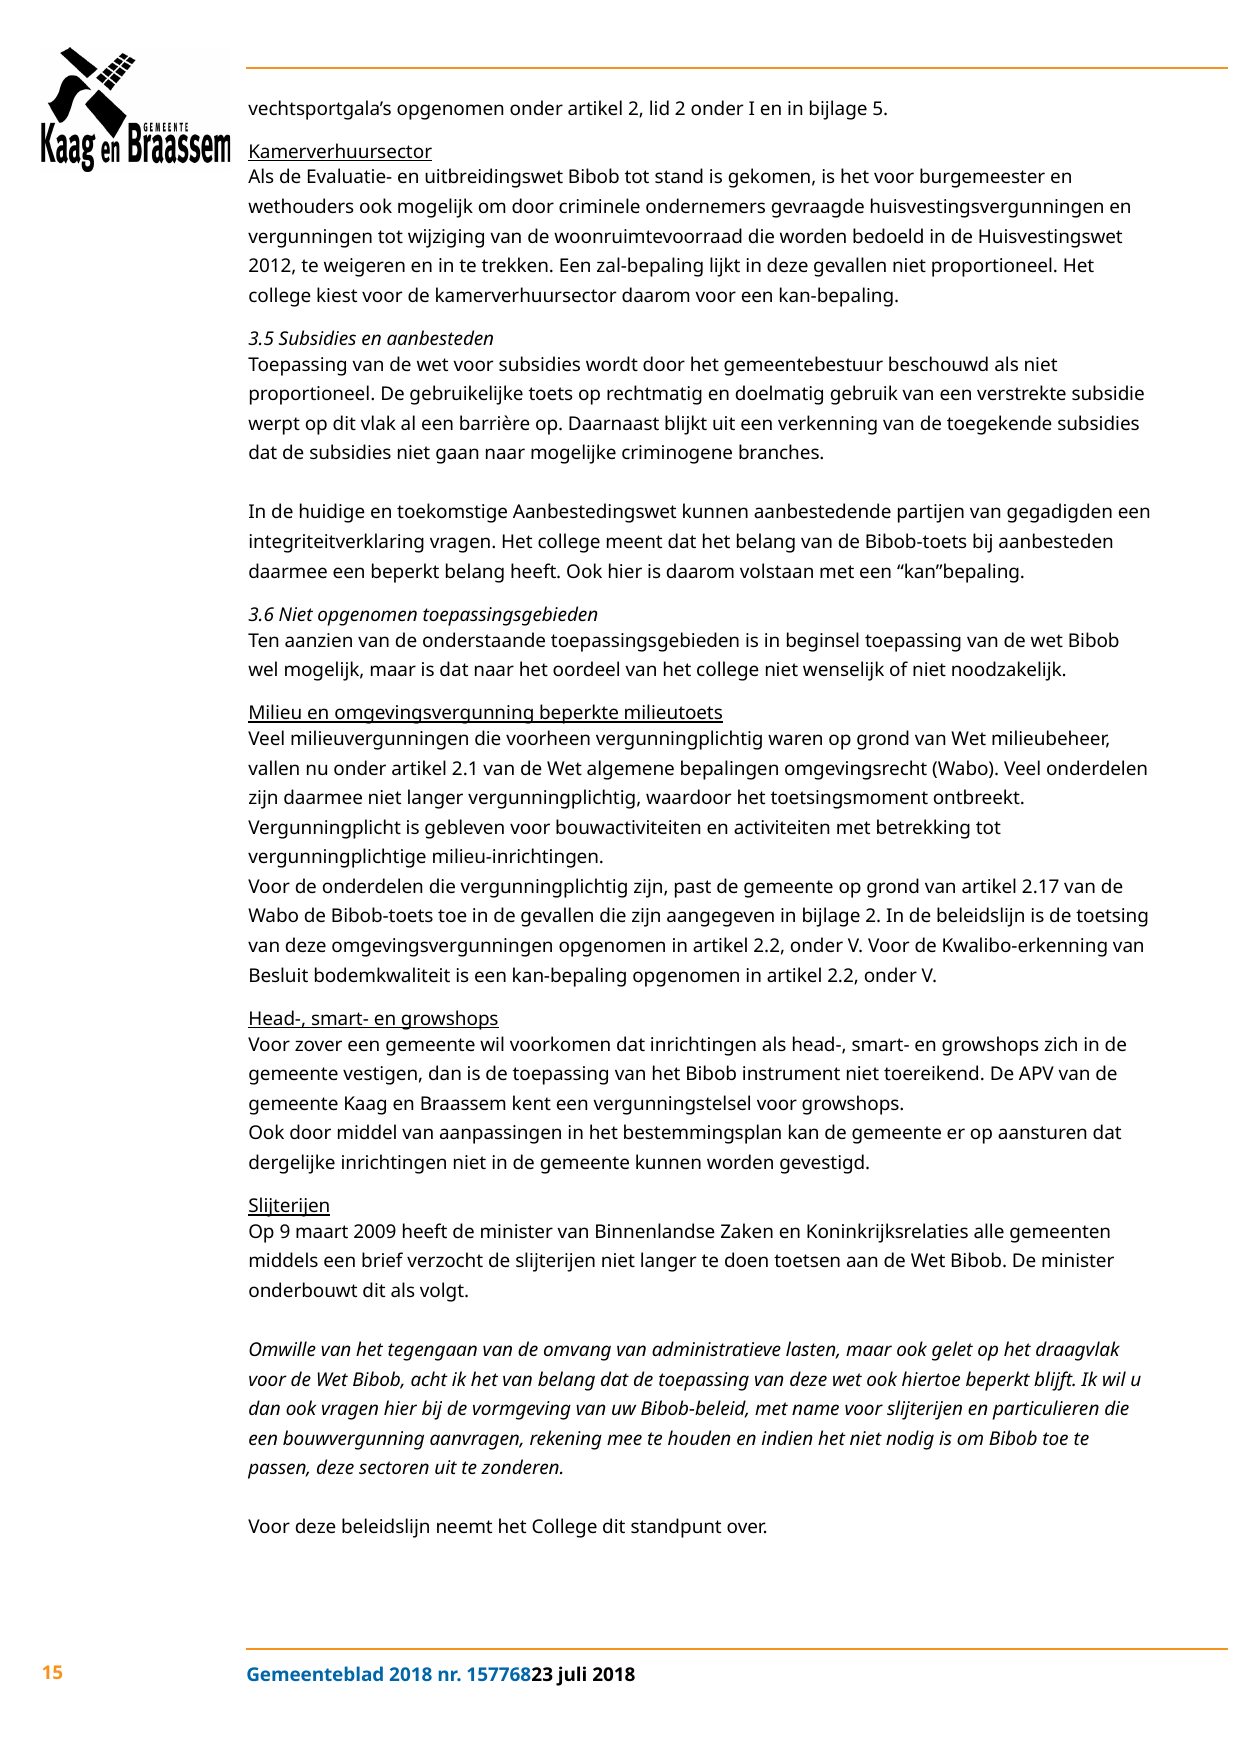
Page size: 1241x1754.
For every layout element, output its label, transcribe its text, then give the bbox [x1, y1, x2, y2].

text Kamerverhuursector [248, 138, 1152, 164]
picture [41, 47, 231, 172]
text 3.6 Niet opgenomen toepassingsgebieden [248, 601, 1152, 627]
text Ten aanzien van de onderstaande toepassingsgebieden is in beginsel toepassing van de wet Bibob wel mogelijk, maar is dat naar het oordeel van het college niet wenselijk of niet noodzakelijk. [248, 627, 1152, 682]
text Als de Evaluatie- en uitbreidingswet Bibob tot stand is gekomen, is het voor burgemeester en wethouders ook mogelijk om door criminele ondernemers gevraagde huisvestingsvergunningen en vergunningen tot wijziging van de woonruimtevoorraad die worden bedoeld in de Huisvestingswet 2012, te weigeren en in te trekken. Een zal-bepaling lijkt in deze gevallen niet proportioneel. Het college kiest voor de kamerverhuursector daarom voor een kan-bepaling. [248, 164, 1152, 308]
text In de huidige en toekomstige Aanbestedingswet kunnen aanbestedende partijen van gegadigden een integriteitverklaring vragen. Het college meent dat het belang van de Bibob-toets bij aanbesteden daarmee een beperkt belang heeft. Ook hier is daarom volstaan met een “kan”bepaling. [248, 499, 1152, 584]
text Op 9 maart 2009 heeft de minister van Binnenlandse Zaken en Koninkrijksrelaties alle gemeenten middels een brief verzocht de slijterijen niet langer te doen toetsen aan de Wet Bibob. De minister onderbouwt dit als volgt. [248, 1218, 1152, 1303]
text Toepassing van de wet voor subsidies wordt door het gemeentebestuur beschouwd als niet proportioneel. De gebruikelijke toets op rechtmatig en doelmatig gebruik van een verstrekte subsidie werpt op dit vlak al een barrière op. Daarnaast blijkt uit een verkenning van de toegekende subsidies dat de subsidies niet gaan naar mogelijke criminogene branches. [248, 351, 1152, 465]
text Head-, smart- en growshops [248, 1005, 1152, 1031]
text 3.5 Subsidies en aanbesteden [248, 325, 1152, 351]
text vechtsportgala’s opgenomen onder artikel 2, lid 2 onder I en in bijlage 5. [248, 95, 1152, 121]
text Slijterijen [248, 1192, 1152, 1218]
text Omwille van het tegengaan van de omvang van administratieve lasten, maar ook gelet op het draagvlak voor de Wet Bibob, acht ik het van belang dat de toepassing van deze wet ook hiertoe beperkt blijft. Ik wil u dan ook vragen hier bij de vormgeving van uw Bibob-beleid, met name voor slijterijen en particulieren die een bouwvergunning aanvragen, rekening mee te houden en indien het niet nodig is om Bibob toe te passen, deze sectoren uit te zonderen. [248, 1336, 1152, 1480]
text Milieu en omgevingsvergunning beperkte milieutoets [248, 699, 1152, 725]
text Veel milieuvergunningen die voorheen vergunningplichtig waren op grond van Wet milieubeheer, vallen nu onder artikel 2.1 van de Wet algemene bepalingen omgevingsrecht (Wabo). Veel onderdelen zijn daarmee niet langer vergunningplichtig, waardoor het toetsingsmoment ontbreekt. Vergunningplicht is gebleven voor bouwactiviteiten en activiteiten met betrekking tot vergunningplichtige milieu-inrichtingen. [248, 725, 1152, 869]
text Voor de onderdelen die vergunningplichtig zijn, past de gemeente op grond van artikel 2.17 van de Wabo de Bibob-toets toe in de gevallen die zijn aangegeven in bijlage 2. In de beleidslijn is de toetsing van deze omgevingsvergunningen opgenomen in artikel 2.2, onder V. Voor de Kwalibo-erkenning van Besluit bodemkwaliteit is een kan-bepaling opgenomen in artikel 2.2, onder V. [248, 873, 1152, 988]
text Voor zover een gemeente wil voorkomen dat inrichtingen als head-, smart- en growshops zich in de gemeente vestigen, dan is de toepassing van het Bibob instrument niet toereikend. De APV van de gemeente Kaag en Braassem kent een vergunningstelsel voor growshops. [248, 1031, 1152, 1116]
text Ook door middel van aanpassingen in het bestemmingsplan kan de gemeente er op aansturen dat dergelijke inrichtingen niet in de gemeente kunnen worden gevestigd. [248, 1119, 1152, 1175]
text Voor deze beleidslijn neemt het College dit standpunt over. [248, 1514, 1152, 1539]
